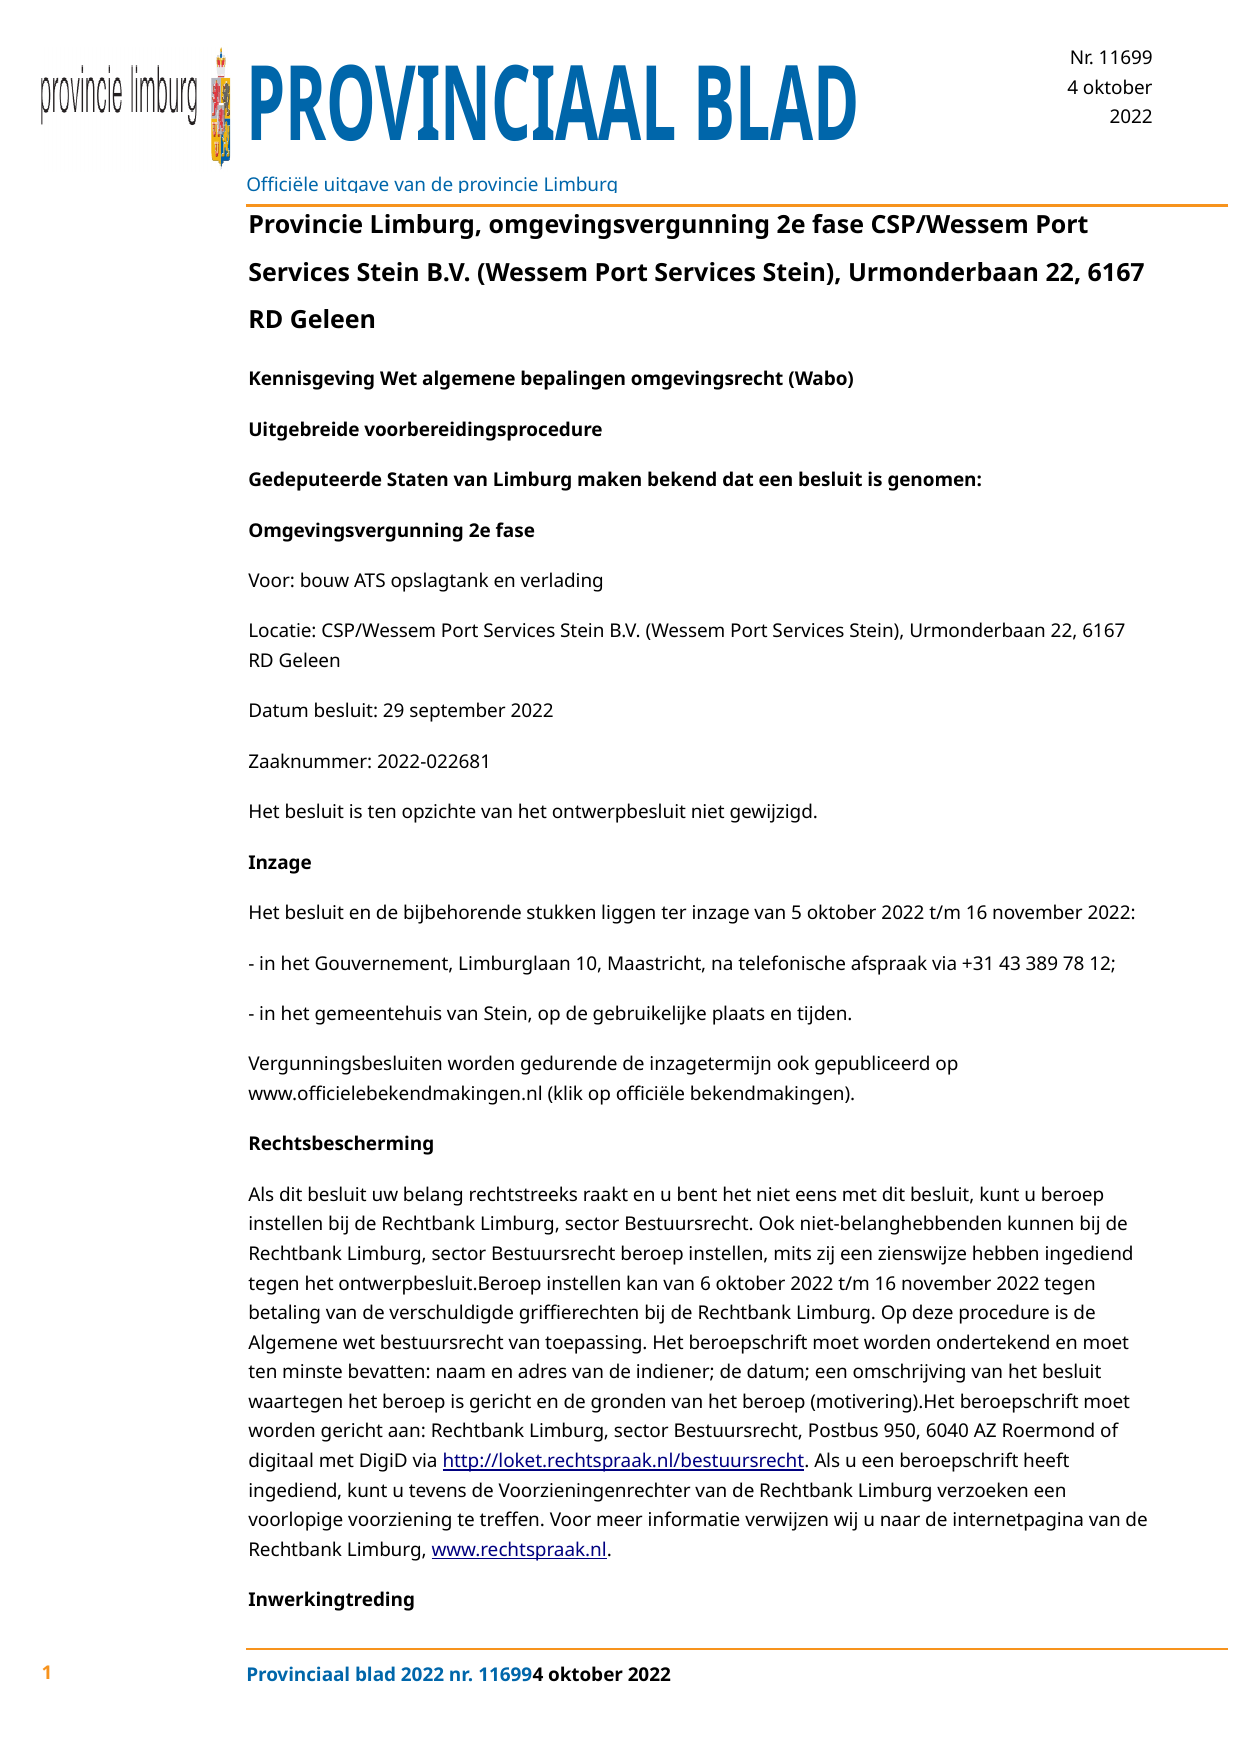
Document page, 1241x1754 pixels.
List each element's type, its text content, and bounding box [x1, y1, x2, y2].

text Vergunningsbesluiten worden gedurende de inzagetermijn ook gepubliceerd op www.officielebekendmakingen.nl (klik op officiële bekendmakingen). [248, 1051, 1152, 1106]
text Kennisgeving Wet algemene bepalingen omgevingsrecht (Wabo) [248, 366, 1152, 391]
picture [41, 47, 231, 172]
text Voor: bouw ATS opslagtank en verlading [248, 567, 1152, 593]
text - in het gemeentehuis van Stein, op de gebruikelijke plaats en tijden. [248, 1000, 1152, 1026]
text Als dit besluit uw belang rechtstreeks raakt en u bent het niet eens met dit besluit, kunt u beroep instellen bij de Rechtbank Limburg, sector Bestuursrecht. Ook niet-belanghebbenden kunnen bij de Rechtbank Limburg, sector Bestuursrecht beroep instellen, mits zij een zienswijze hebben ingediend tegen het ontwerpbesluit.Beroep instellen kan van 6 oktober 2022 t/m 16 november 2022 tegen betaling van de verschuldigde griffierechten bij de Rechtbank Limburg. Op deze procedure is de Algemene wet bestuursrecht van toepassing. Het beroepschrift moet worden ondertekend en moet ten minste bevatten: naam en adres van de indiener; de datum; een omschrijving van het besluit waartegen het beroep is gericht en de gronden van het beroep (motivering).Het beroepschrift moet worden gericht aan: Rechtbank Limburg, sector Bestuursrecht, Postbus 950, 6040 AZ Roermond of digitaal met DigiD via http://loket.rechtspraak.nl/bestuursrecht. Als u een beroepschrift heeft ingediend, kunt u tevens de Voorzieningenrechter van de Rechtbank Limburg verzoeken een voorlopige voorziening te treffen. Voor meer informatie verwijzen wij u naar de internetpagina van de Rechtbank Limburg, www.rechtspraak.nl. [248, 1181, 1152, 1562]
text Locatie: CSP/Wessem Port Services Stein B.V. (Wessem Port Services Stein), Urmonderbaan 22, 6167 RD Geleen [248, 618, 1152, 673]
text Gedeputeerde Staten van Limburg maken bekend dat een besluit is genomen: [248, 466, 1152, 492]
text Het besluit is ten opzichte van het ontwerpbesluit niet gewijzigd. [248, 798, 1152, 824]
text Inzage [248, 849, 1152, 874]
text Inwerkingtreding [248, 1586, 1152, 1612]
text Provincie Limburg, omgevingsvergunning 2e fase CSP/Wessem Port Services Stein B.V. (Wessem Port Services Stein), Urmonderbaan 22, 6167 RD Geleen [248, 207, 1152, 336]
text Rechtsbescherming [248, 1131, 1152, 1156]
text Datum besluit: 29 september 2022 [248, 698, 1152, 723]
text Zaaknummer: 2022-022681 [248, 748, 1152, 774]
text Omgevingsvergunning 2e fase [248, 517, 1152, 542]
text Uitgebreide voorbereidingsprocedure [248, 416, 1152, 442]
text - in het Gouvernement, Limburglaan 10, Maastricht, na telefonische afspraak via +31 43 389 78 12; [248, 950, 1152, 975]
text Het besluit en de bijbehorende stukken liggen ter inzage van 5 oktober 2022 t/m 16 november 2022: [248, 899, 1152, 925]
